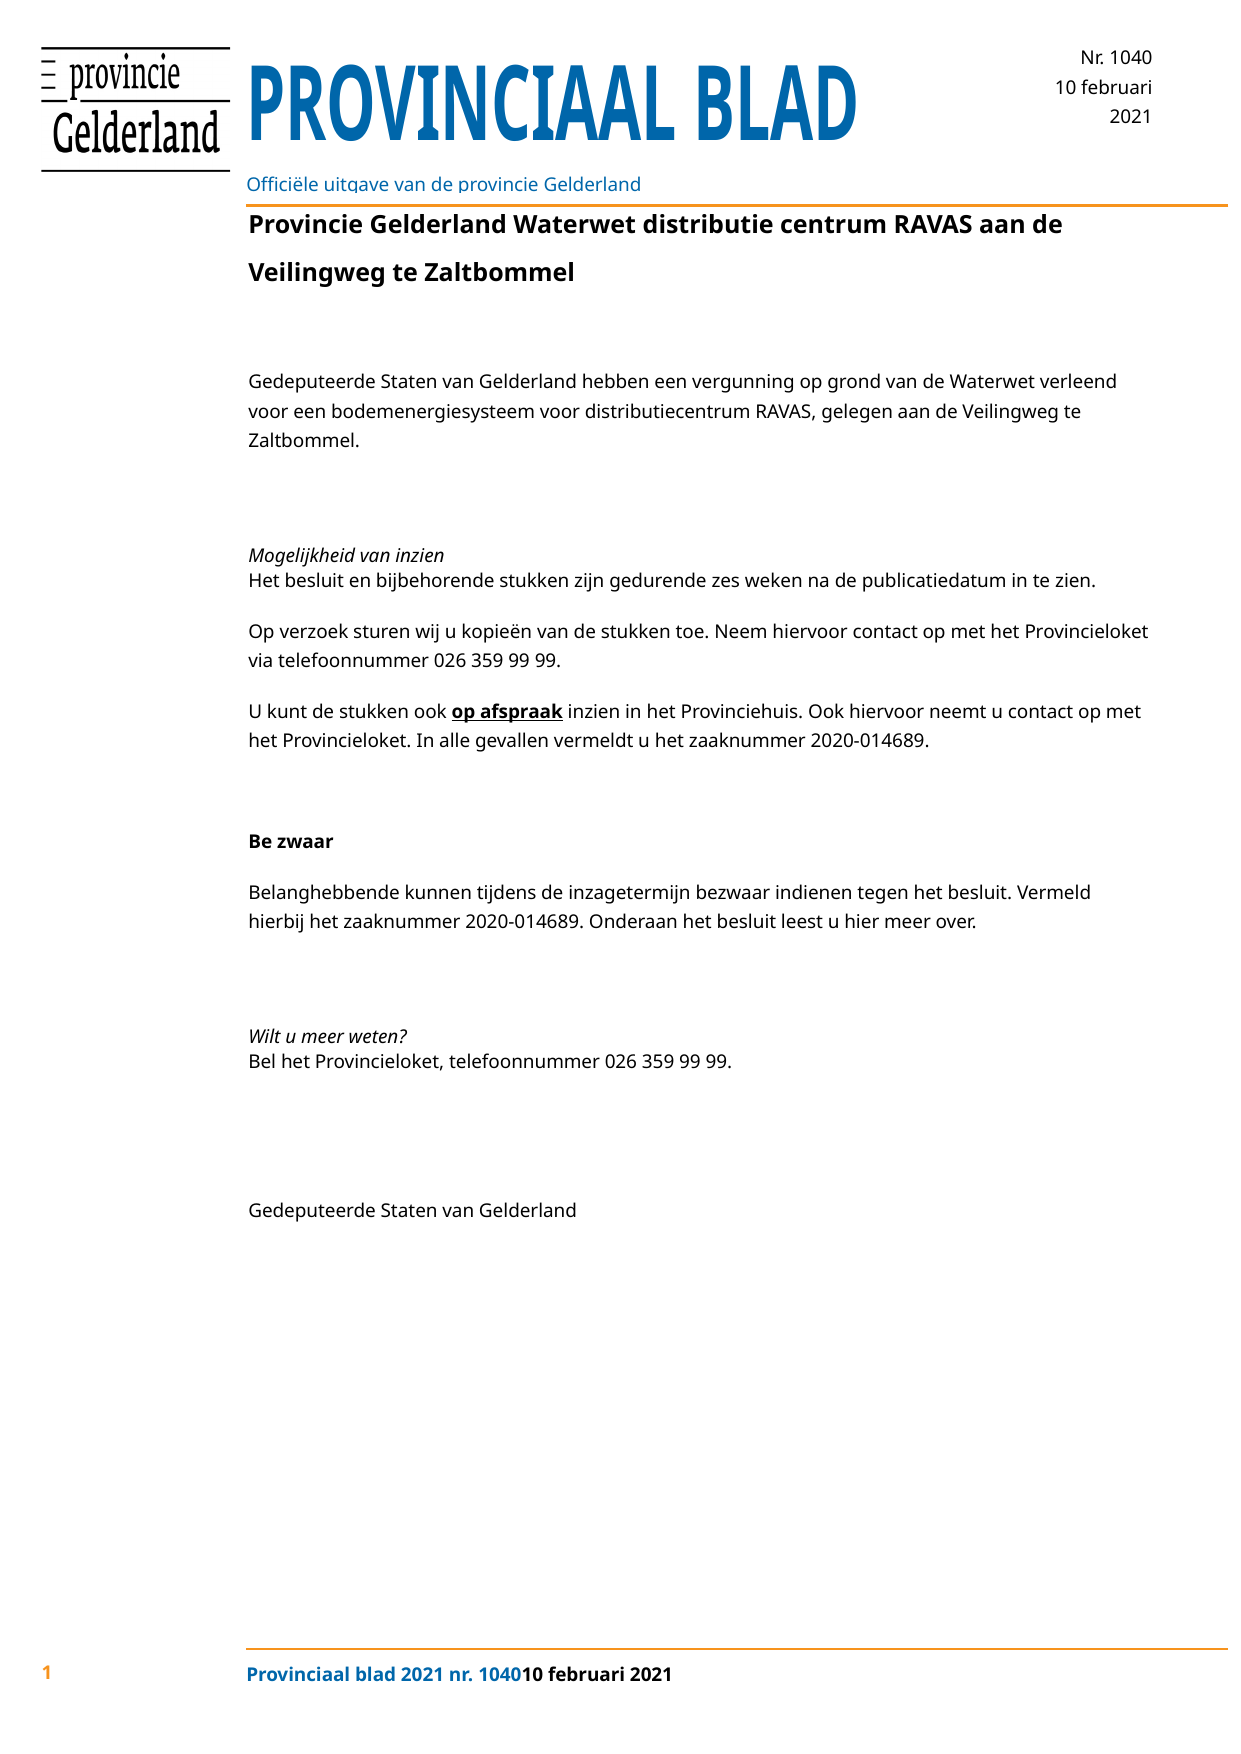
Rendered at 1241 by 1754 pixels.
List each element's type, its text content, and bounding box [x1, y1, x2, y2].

text U kunt de stukken ook op afspraak inzien in het Provinciehuis. Ook hiervoor neemt u contact op met het Provincieloket. In alle gevallen vermeldt u het zaaknummer 2020-014689. [248, 698, 1152, 753]
text Bel het Provincieloket, telefoonnummer 026 359 99 99. [248, 1048, 1152, 1074]
picture [41, 47, 231, 172]
text Provincie Gelderland Waterwet distributie centrum RAVAS aan de Veilingweg te Zaltbommel [248, 207, 1152, 288]
text Gedeputeerde Staten van Gelderland hebben een vergunning op grond van de Waterwet verleend voor een bodemenergiesysteem voor distributiecentrum RAVAS, gelegen aan de Veilingweg te Zaltbommel. [248, 368, 1152, 453]
text Het besluit en bijbehorende stukken zijn gedurende zes weken na de publicatiedatum in te zien. [248, 568, 1152, 593]
text Belanghebbende kunnen tijdens de inzagetermijn bezwaar indienen tegen het besluit. Vermeld hierbij het zaaknummer 2020-014689. Onderaan het besluit leest u hier meer over. [248, 879, 1152, 934]
text Be zwaar [248, 828, 1152, 854]
text Wilt u meer weten? [248, 1023, 1152, 1048]
text Mogelijkheid van inzien [248, 542, 1152, 568]
text Op verzoek sturen wij u kopieën van de stukken toe. Neem hiervoor contact op met het Provincieloket via telefoonnummer 026 359 99 99. [248, 618, 1152, 673]
text Gedeputeerde Staten van Gelderland [248, 1197, 1152, 1223]
